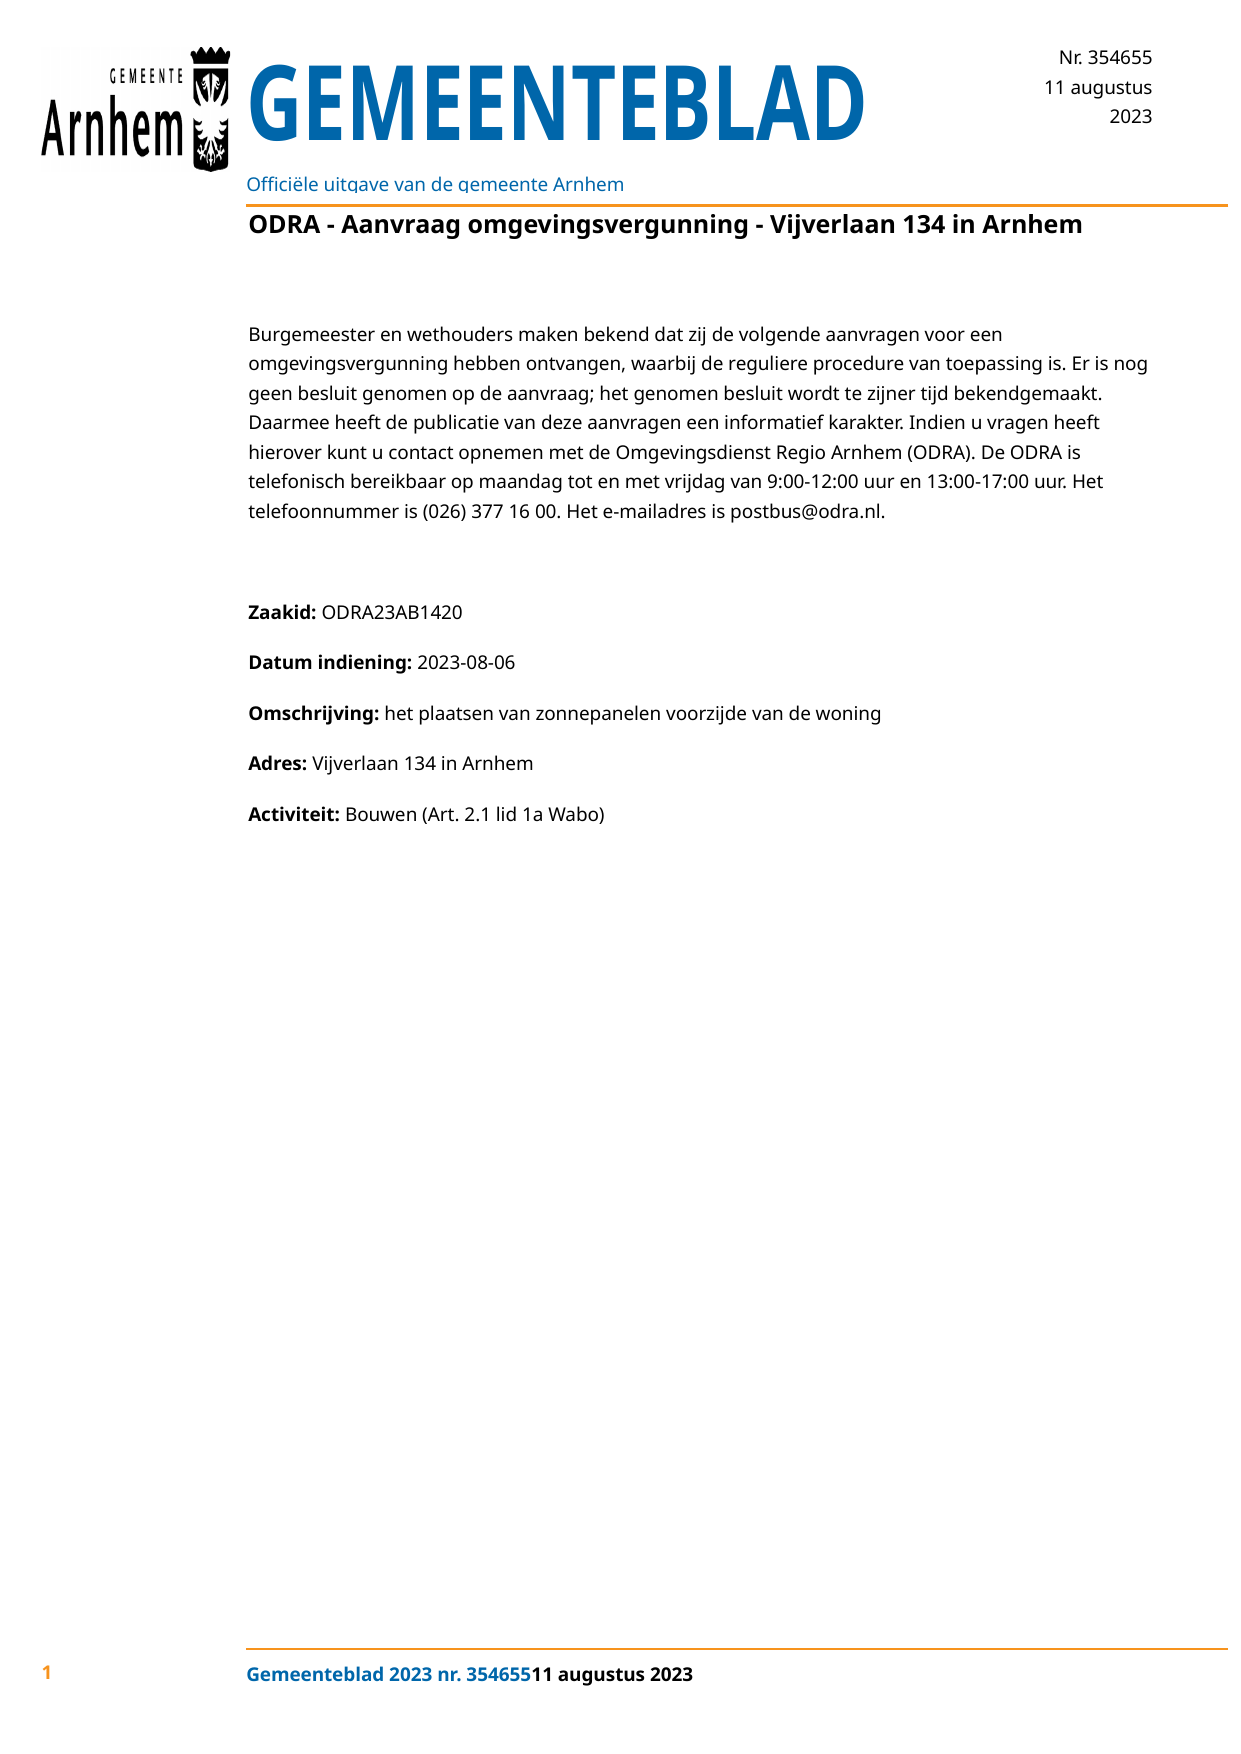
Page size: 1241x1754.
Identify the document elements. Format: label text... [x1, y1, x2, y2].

text Adres: Vijverlaan 134 in Arnhem [248, 750, 1152, 776]
text Zaakid: ODRA23AB1420 [248, 599, 1152, 625]
text Activiteit: Bouwen (Art. 2.1 lid 1a Wabo) [248, 801, 1152, 826]
picture [41, 47, 231, 172]
text Omschrijving: het plaatsen van zonnepanelen voorzijde van de woning [248, 700, 1152, 726]
text ODRA - Aanvraag omgevingsvergunning - Vijverlaan 134 in Arnhem [248, 207, 1152, 241]
text Burgemeester en wethouders maken bekend dat zij de volgende aanvragen voor een omgevingsvergunning hebben ontvangen, waarbij de reguliere procedure van toepassing is. Er is nog geen besluit genomen op de aanvraag; het genomen besluit wordt te zijner tijd bekendgemaakt. Daarmee heeft de publicatie van deze aanvragen een informatief karakter. Indien u vragen heeft hierover kunt u contact opnemen met de Omgevingsdienst Regio Arnhem (ODRA). De ODRA is telefonisch bereikbaar op maandag tot en met vrijdag van 9:00-12:00 uur en 13:00-17:00 uur. Het telefoonnummer is (026) 377 16 00. Het e-mailadres is postbus@odra.nl. [248, 321, 1152, 524]
text Datum indiening: 2023-08-06 [248, 649, 1152, 675]
